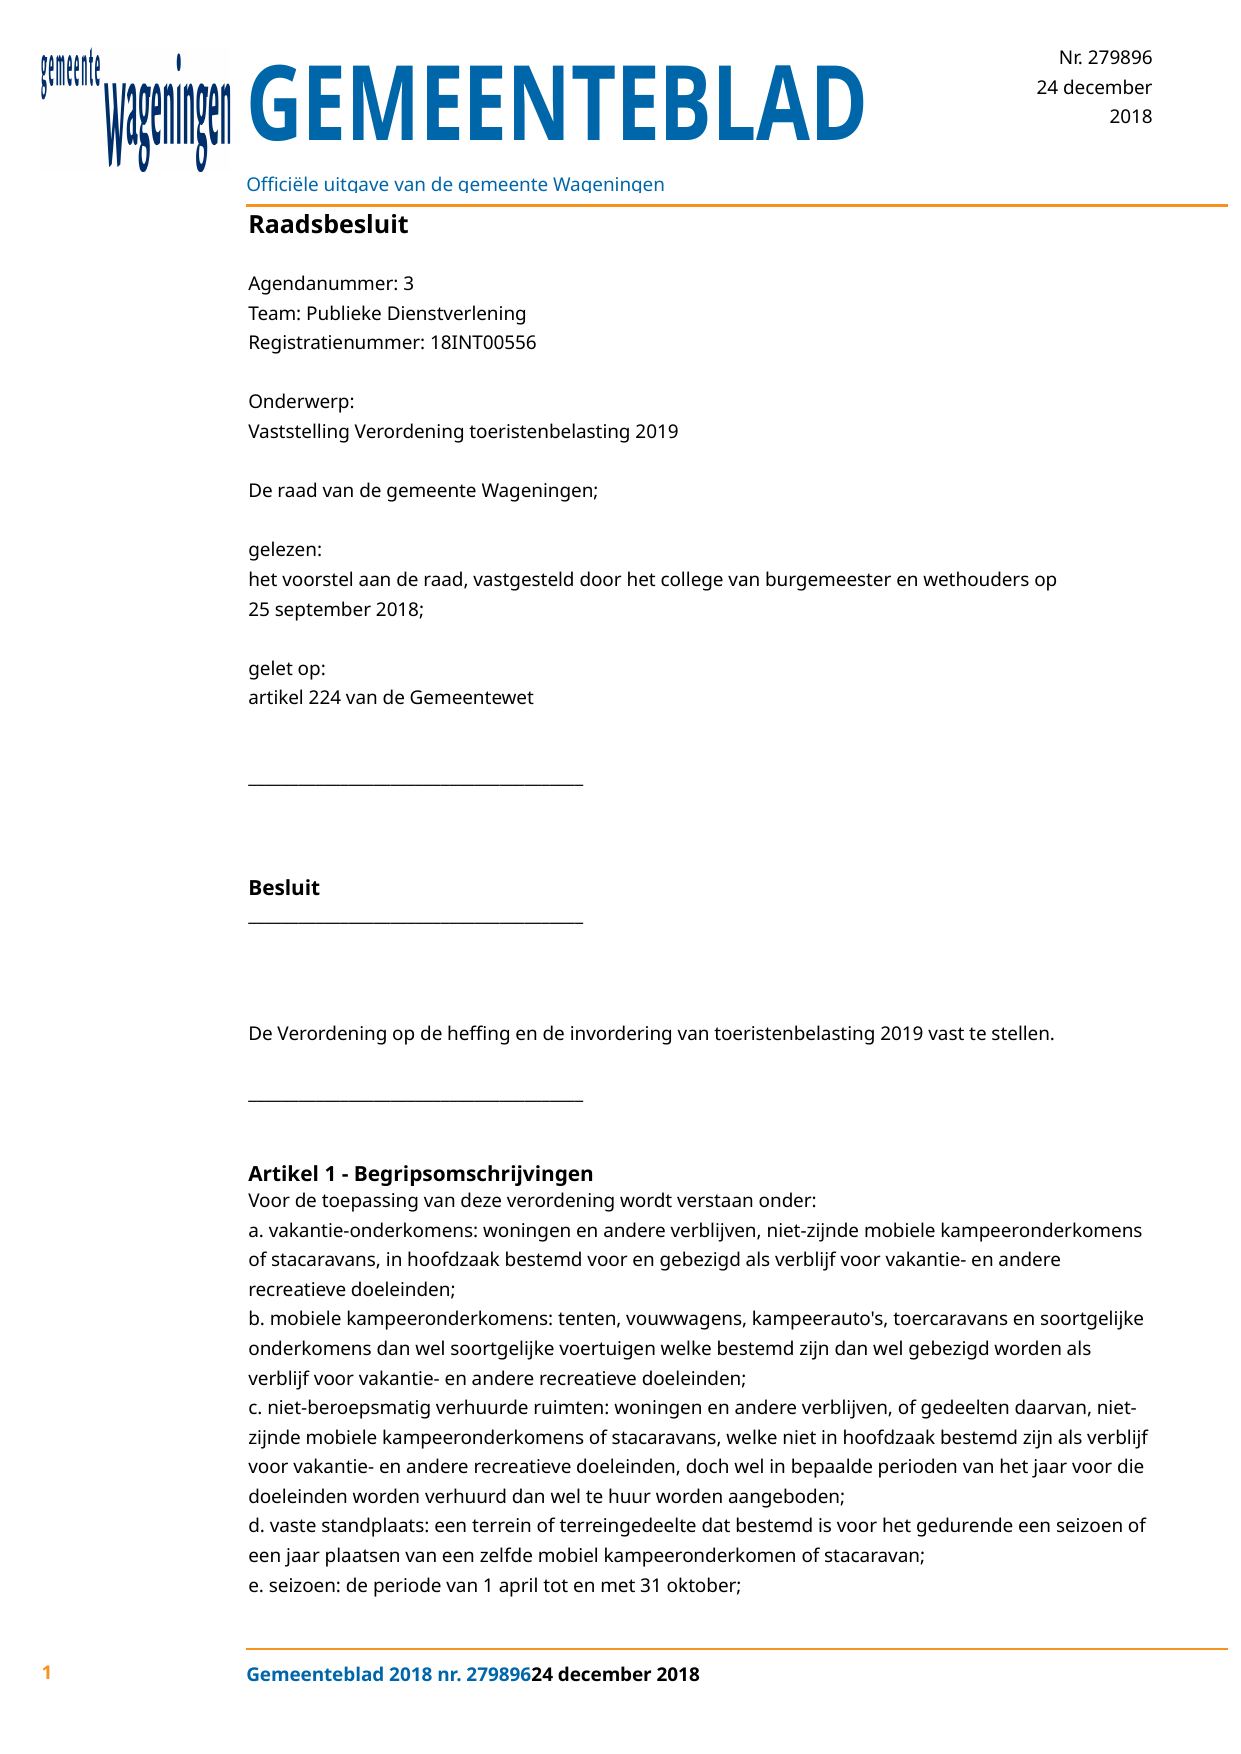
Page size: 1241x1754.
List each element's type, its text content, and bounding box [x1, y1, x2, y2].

text Raadsbesluit [248, 207, 1152, 241]
text De raad van de gemeente Wageningen; [248, 477, 1152, 503]
text Vaststelling Verordening toeristenbelasting 2019 [248, 418, 1152, 444]
text d. vaste standplaats: een terrein of terreingedeelte dat bestemd is voor het gedurende een seizoen of een jaar plaatsen van een zelfde mobiel kampeeronderkomen of stacaravan; [248, 1513, 1152, 1568]
text Besluit [248, 873, 1152, 901]
text Team: Publieke Dienstverlening [248, 300, 1152, 326]
picture [41, 47, 231, 172]
text ________________________________________ [248, 901, 1152, 927]
text ________________________________________ [248, 1079, 1152, 1104]
text Registratienummer: 18INT00556 [248, 329, 1152, 355]
text ________________________________________ [248, 763, 1152, 789]
text artikel 224 van de Gemeentewet [248, 684, 1152, 710]
text c. niet-beroepsmatig verhuurde ruimten: woningen en andere verblijven, of gedeelten daarvan, niet-zijnde mobiele kampeeronderkomens of stacaravans, welke niet in hoofdzaak bestemd zijn als verblijf voor vakantie- en andere recreatieve doeleinden, doch wel in bepaalde perioden van het jaar voor die doeleinden worden verhuurd dan wel te huur worden aangeboden; [248, 1394, 1152, 1509]
text Voor de toepassing van deze verordening wordt verstaan onder: [248, 1187, 1152, 1213]
text gelezen: [248, 537, 1152, 562]
text b. mobiele kampeeronderkomens: tenten, vouwwagens, kampeerauto's, toercaravans en soortgelijke onderkomens dan wel soortgelijke voertuigen welke bestemd zijn dan wel gebezigd worden als verblijf voor vakantie- en andere recreatieve doeleinden; [248, 1306, 1152, 1391]
text Artikel 1 - Begripsomschrijvingen [248, 1159, 1152, 1187]
text 25 september 2018; [248, 596, 1152, 621]
text gelet op: [248, 655, 1152, 681]
text het voorstel aan de raad, vastgesteld door het college van burgemeester en wethouders op [248, 566, 1152, 592]
text De Verordening op de heffing en de invordering van toeristenbelasting 2019 vast te stellen. [248, 1020, 1152, 1045]
text a. vakantie-onderkomens: woningen en andere verblijven, niet-zijnde mobiele kampeeronderkomens of stacaravans, in hoofdzaak bestemd voor en gebezigd als verblijf voor vakantie- en andere recreatieve doeleinden; [248, 1217, 1152, 1302]
text Agendanummer: 3 [248, 270, 1152, 296]
text e. seizoen: de periode van 1 april tot en met 31 oktober; [248, 1572, 1152, 1598]
text Onderwerp: [248, 389, 1152, 414]
